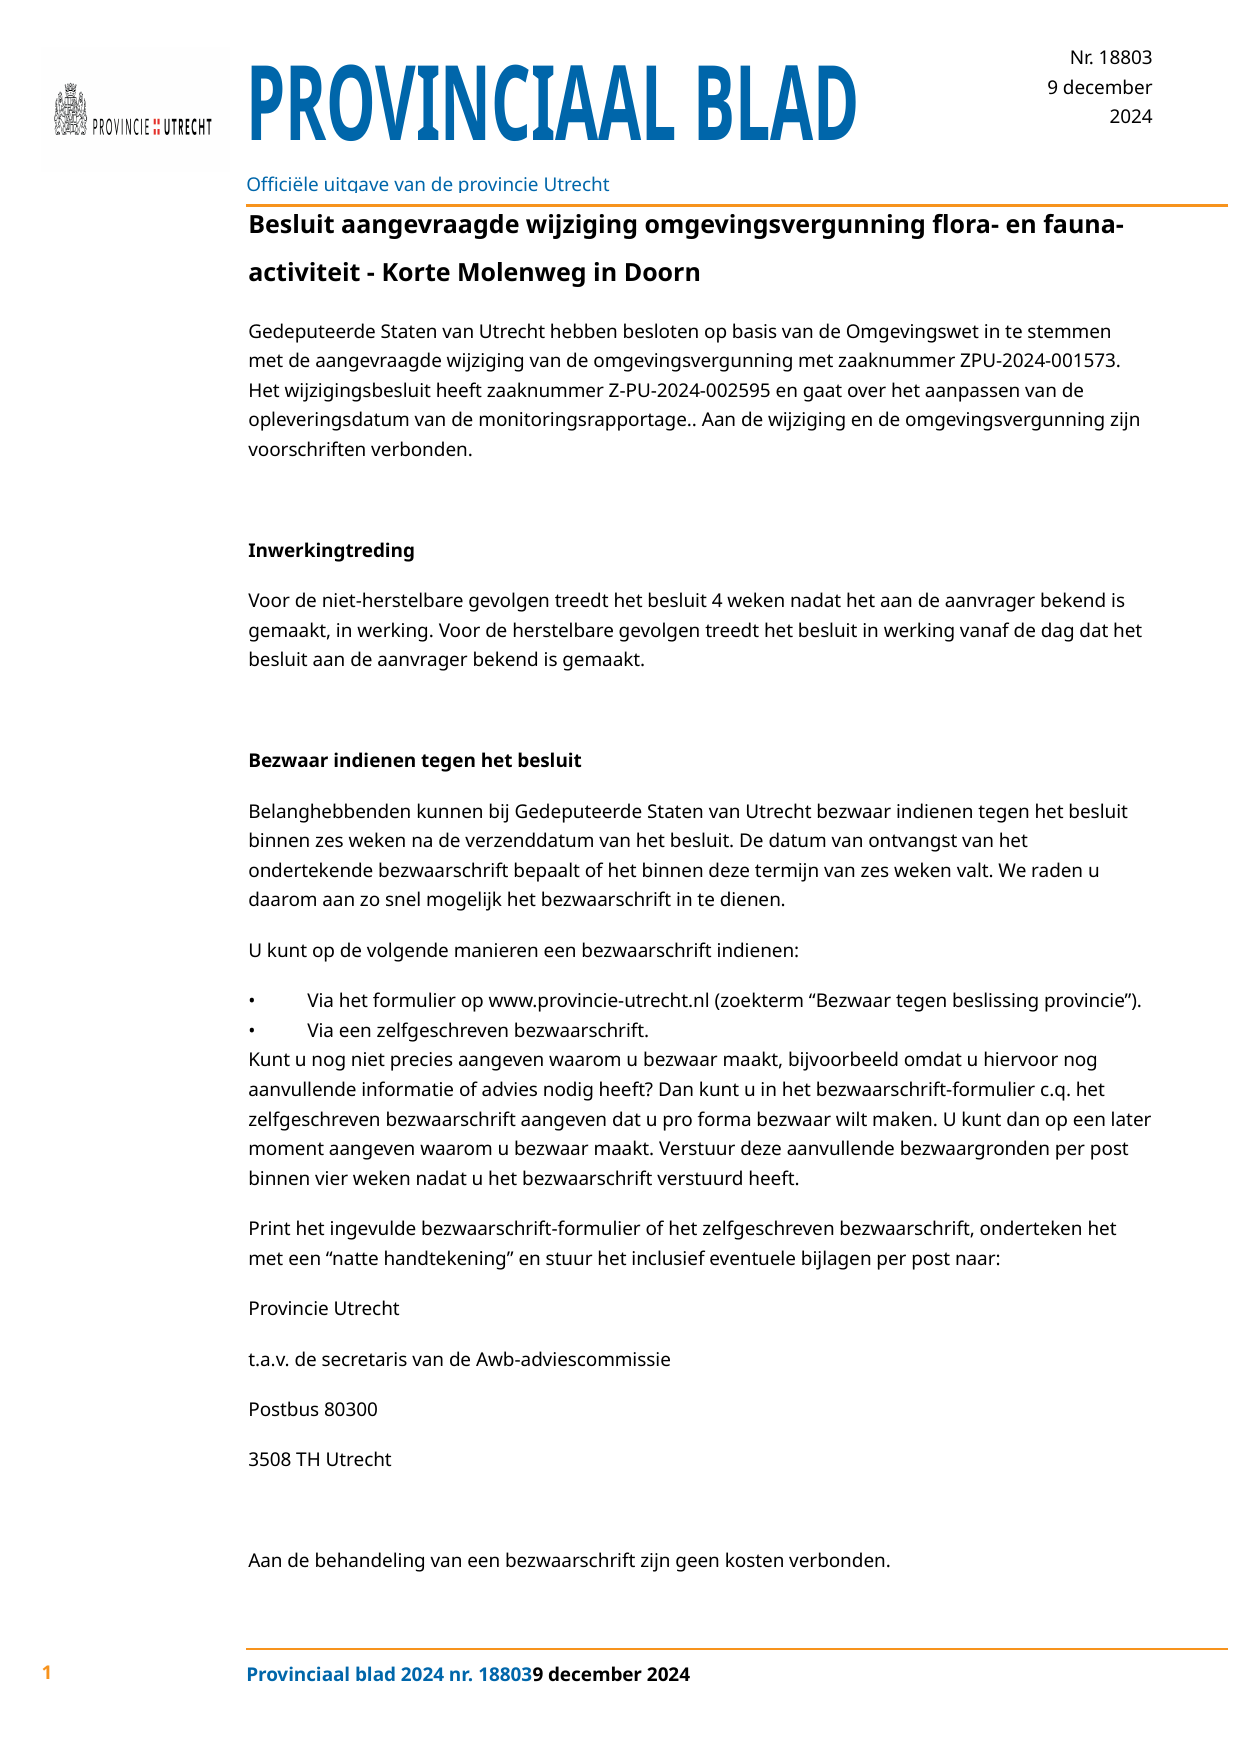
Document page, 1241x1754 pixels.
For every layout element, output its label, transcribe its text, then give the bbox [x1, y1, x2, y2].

text Belanghebbenden kunnen bij Gedeputeerde Staten van Utrecht bezwaar indienen tegen het besluit binnen zes weken na de verzenddatum van het besluit. De datum van ontvangst van het ondertekende bezwaarschrift bepaalt of het binnen deze termijn van zes weken valt. We raden u daarom aan zo snel mogelijk het bezwaarschrift in te dienen. [248, 798, 1152, 912]
text Print het ingevulde bezwaarschrift-formulier of het zelfgeschreven bezwaarschrift, onderteken het met een “natte handtekening” en stuur het inclusief eventuele bijlagen per post naar: [248, 1215, 1152, 1271]
text Voor de niet-herstelbare gevolgen treedt het besluit 4 weken nadat het aan de aanvrager bekend is gemaakt, in werking. Voor de herstelbare gevolgen treedt het besluit in werking vanaf de dag dat het besluit aan de aanvrager bekend is gemaakt. [248, 587, 1152, 672]
text Aan de behandeling van een bezwaarschrift zijn geen kosten verbonden. [248, 1547, 1152, 1573]
text Kunt u nog niet precies aangeven waarom u bezwaar maakt, bijvoorbeeld omdat u hiervoor nog aanvullende informatie of advies nodig heeft? Dan kunt u in het bezwaarschrift-formulier c.q. het zelfgeschreven bezwaarschrift aangeven dat u pro forma bezwaar wilt maken. U kunt dan op een later moment aangeven waarom u bezwaar maakt. Verstuur deze aanvullende bezwaargronden per post binnen vier weken nadat u het bezwaarschrift verstuurd heeft. [248, 1047, 1152, 1191]
text Postbus 80300 [248, 1396, 1152, 1422]
list Via het formulier op www.provincie-utrecht.nl (zoekterm “Bezwaar tegen beslissing provincie”). [248, 987, 1152, 1013]
list Via een zelfgeschreven bezwaarschrift. [248, 1017, 1152, 1043]
text 3508 TH Utrecht [248, 1447, 1152, 1472]
text Provincie Utrecht [248, 1295, 1152, 1321]
picture [41, 47, 231, 172]
text t.a.v. de secretaris van de Awb-adviescommissie [248, 1346, 1152, 1372]
text Inwerkingtreding [248, 537, 1152, 563]
text Gedeputeerde Staten van Utrecht hebben besloten op basis van de Omgevingswet in te stemmen met de aangevraagde wijziging van de omgevingsvergunning met zaaknummer ZPU-2024-001573. Het wijzigingsbesluit heeft zaaknummer Z-PU-2024-002595 en gaat over het aanpassen van de opleveringsdatum van de monitoringsrapportage.. Aan de wijziging en de omgevingsvergunning zijn voorschriften verbonden. [248, 318, 1152, 462]
text Besluit aangevraagde wijziging omgevingsvergunning flora- en fauna-activiteit - Korte Molenweg in Doorn [248, 207, 1152, 288]
text U kunt op de volgende manieren een bezwaarschrift indienen: [248, 937, 1152, 963]
text Bezwaar indienen tegen het besluit [248, 747, 1152, 773]
